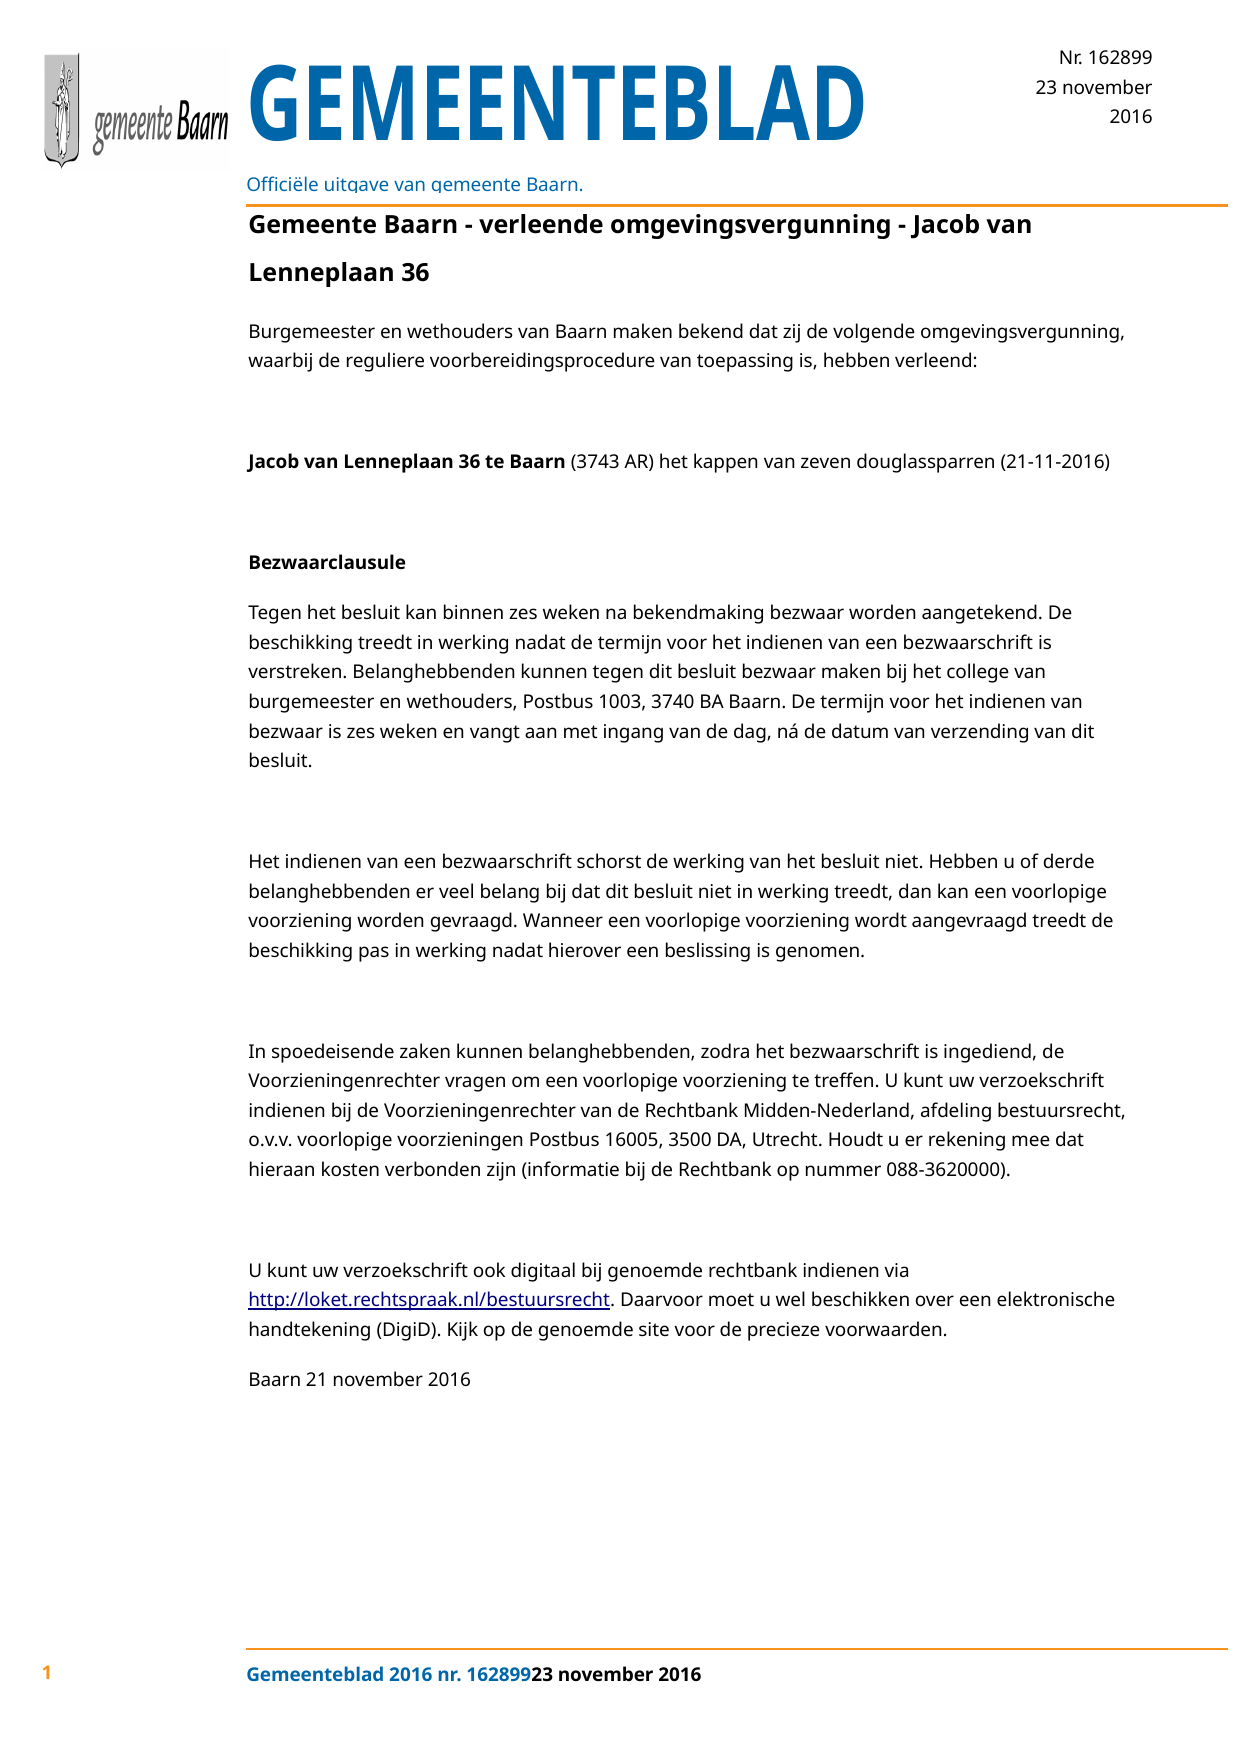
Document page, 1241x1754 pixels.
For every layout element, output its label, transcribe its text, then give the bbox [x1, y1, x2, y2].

text Jacob van Lenneplaan 36 te Baarn (3743 AR) het kappen van zeven douglassparren (21-11-2016) [248, 448, 1152, 474]
text Tegen het besluit kan binnen zes weken na bekendmaking bezwaar worden aangetekend. De beschikking treedt in werking nadat de termijn voor het indienen van een bezwaarschrift is verstreken. Belanghebbenden kunnen tegen dit besluit bezwaar maken bij het college van burgemeester en wethouders, Postbus 1003, 3740 BA Baarn. De termijn voor het indienen van bezwaar is zes weken en vangt aan met ingang van de dag, ná de datum van verzending van dit besluit. [248, 599, 1152, 773]
text U kunt uw verzoekschrift ook digitaal bij genoemde rechtbank indienen via http://loket.rechtspraak.nl/bestuursrecht. Daarvoor moet u wel beschikken over een elektronische handtekening (DigiD). Kijk op de genoemde site voor de precieze voorwaarden. [248, 1257, 1152, 1342]
text Gemeente Baarn - verleende omgevingsvergunning - Jacob van Lenneplaan 36 [248, 207, 1152, 288]
picture [41, 47, 231, 172]
text Bezwaarclausule [248, 549, 1152, 575]
text Burgemeester en wethouders van Baarn maken bekend dat zij de volgende omgevingsvergunning, waarbij de reguliere voorbereidingsprocedure van toepassing is, hebben verleend: [248, 318, 1152, 373]
text In spoedeisende zaken kunnen belanghebbenden, zodra het bezwaarschrift is ingediend, de Voorzieningenrechter vragen om een voorlopige voorziening te treffen. U kunt uw verzoekschrift indienen bij de Voorzieningenrechter van de Rechtbank Midden-Nederland, afdeling bestuursrecht, o.v.v. voorlopige voorzieningen Postbus 16005, 3500 DA, Utrecht. Houdt u er rekening mee dat hieraan kosten verbonden zijn (informatie bij de Rechtbank op nummer 088-3620000). [248, 1038, 1152, 1182]
text Baarn 21 november 2016 [248, 1367, 1152, 1392]
text Het indienen van een bezwaarschrift schorst de werking van het besluit niet. Hebben u of derde belanghebbenden er veel belang bij dat dit besluit niet in werking treedt, dan kan een voorlopige voorziening worden gevraagd. Wanneer een voorlopige voorziening wordt aangevraagd treedt de beschikking pas in werking nadat hierover een beslissing is genomen. [248, 848, 1152, 963]
